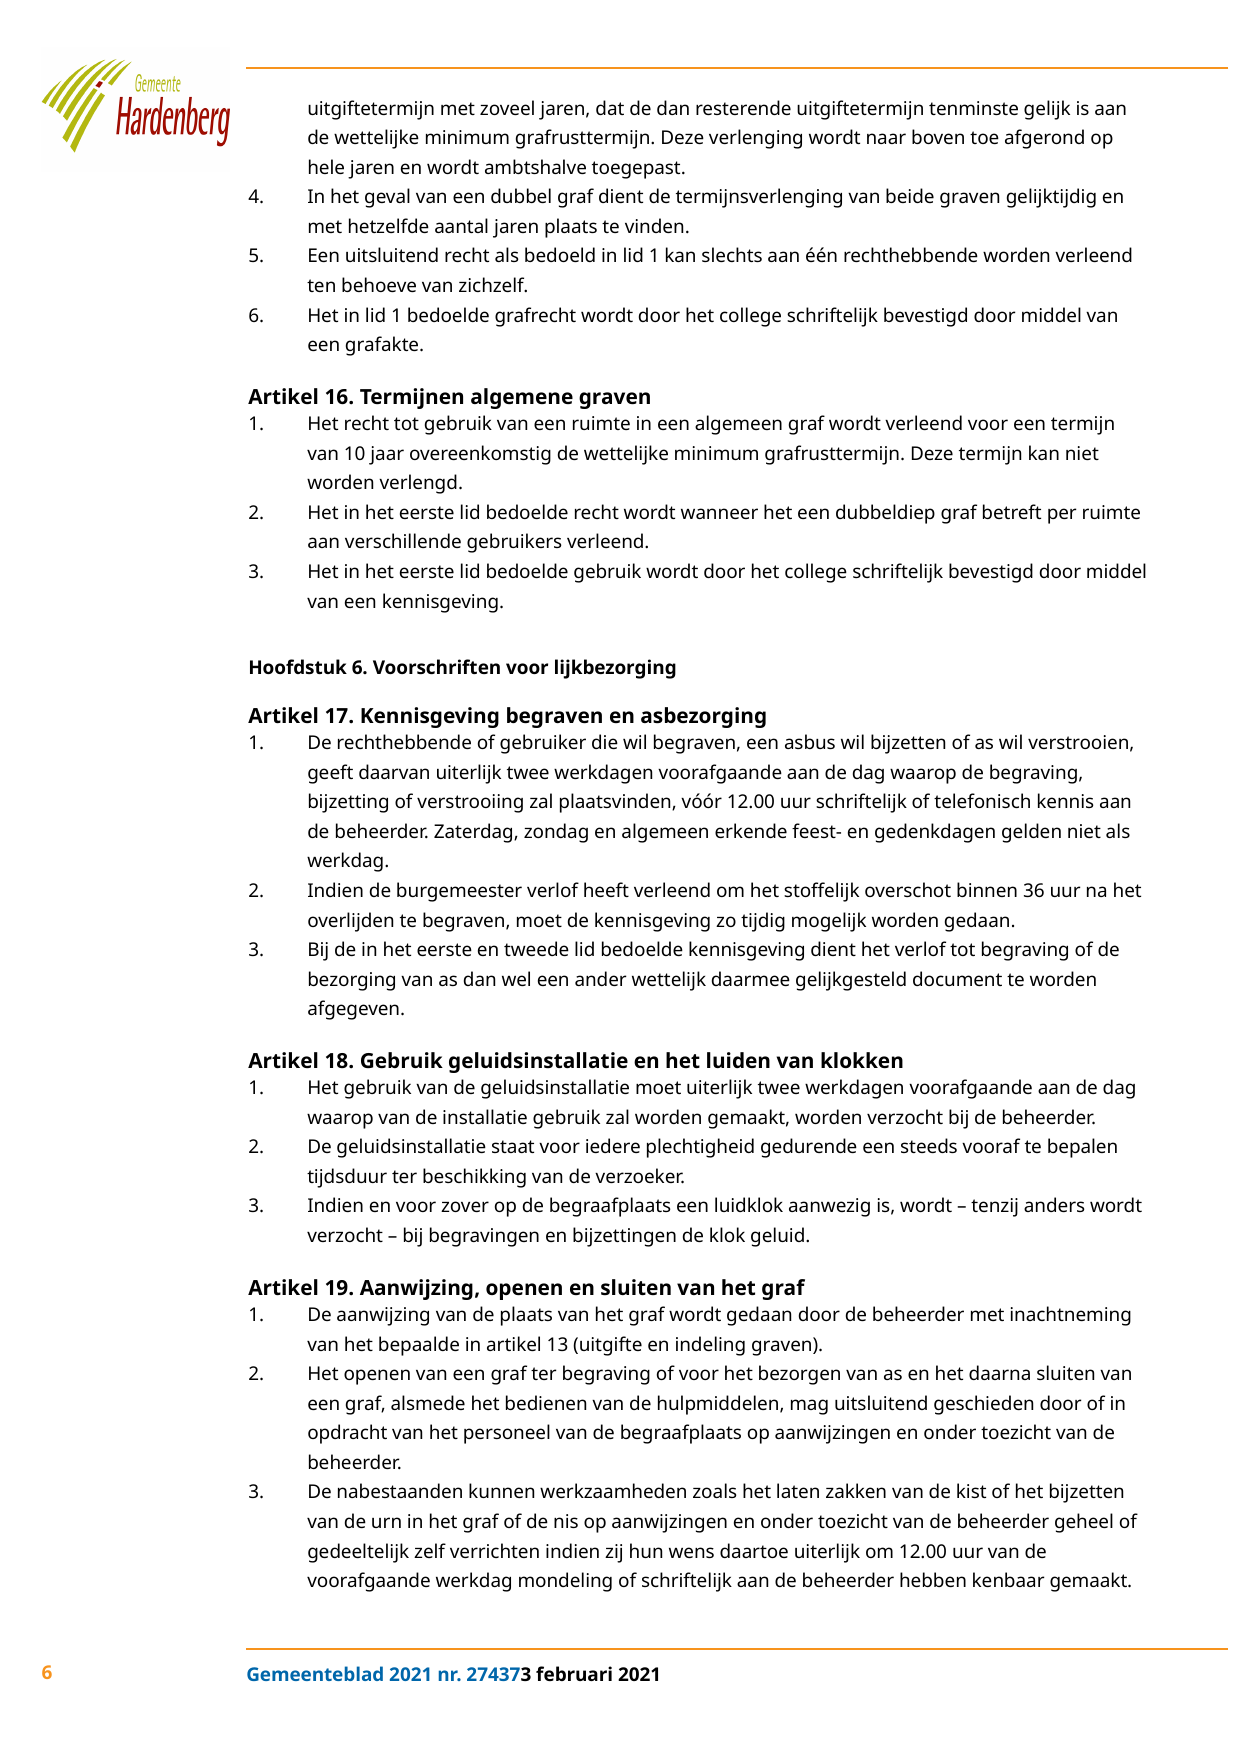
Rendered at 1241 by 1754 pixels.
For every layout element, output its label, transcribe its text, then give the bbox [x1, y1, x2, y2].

list Indien de burgemeester verlof heeft verleend om het stoffelijk overschot binnen 36 uur na het overlijden te begraven, moet de kennisgeving zo tijdig mogelijk worden gedaan. [248, 877, 1152, 932]
list Het openen van een graf ter begraving of voor het bezorgen van as en het daarna sluiten van een graf, alsmede het bedienen van de hulpmiddelen, mag uitsluitend geschieden door of in opdracht van het personeel van de begraafplaats op aanwijzingen en onder toezicht van de beheerder. [248, 1360, 1152, 1475]
list In het geval van een dubbel graf dient de termijnsverlenging van beide graven gelijktijdig en met hetzelfde aantal jaren plaats te vinden. [248, 183, 1152, 239]
list Een uitsluitend recht als bedoeld in lid 1 kan slechts aan één rechthebbende worden verleend ten behoeve van zichzelf. [248, 243, 1152, 298]
list uitgiftetermijn met zoveel jaren, dat de dan resterende uitgiftetermijn tenminste gelijk is aan de wettelijke minimum grafrusttermijn. Deze verlenging wordt naar boven toe afgerond op hele jaren en wordt ambtshalve toegepast. [248, 95, 1152, 180]
list Indien en voor zover op de begraafplaats een luidklok aanwezig is, wordt – tenzij anders wordt verzocht – bij begravingen en bijzettingen de klok geluid. [248, 1193, 1152, 1248]
text Hoofdstuk 6. Voorschriften voor lijkbezorging [248, 654, 1152, 680]
list Het in het eerste lid bedoelde gebruik wordt door het college schriftelijk bevestigd door middel van een kennisgeving. [248, 558, 1152, 613]
picture [41, 47, 231, 172]
text Artikel 19. Aanwijzing, openen en sluiten van het graf [248, 1273, 1152, 1301]
list De nabestaanden kunnen werkzaamheden zoals het laten zakken van de kist of het bijzetten van de urn in het graf of de nis op aanwijzingen en onder toezicht van de beheerder geheel of gedeeltelijk zelf verrichten indien zij hun wens daartoe uiterlijk om 12.00 uur van de voorafgaande werkdag mondeling of schriftelijk aan de beheerder hebben kenbaar gemaakt. [248, 1479, 1152, 1593]
list Het in lid 1 bedoelde grafrecht wordt door het college schriftelijk bevestigd door middel van een grafakte. [248, 302, 1152, 357]
list De aanwijzing van de plaats van het graf wordt gedaan door de beheerder met inachtneming van het bepaalde in artikel 13 (uitgifte en indeling graven). [248, 1301, 1152, 1356]
list De rechthebbende of gebruiker die wil begraven, een asbus wil bijzetten of as wil verstrooien, geeft daarvan uiterlijk twee werkdagen voorafgaande aan de dag waarop de begraving, bijzetting of verstrooiing zal plaatsvinden, vóór 12.00 uur schriftelijk of telefonisch kennis aan de beheerder. Zaterdag, zondag en algemeen erkende feest- en gedenkdagen gelden niet als werkdag. [248, 729, 1152, 873]
list Bij de in het eerste en tweede lid bedoelde kennisgeving dient het verlof tot begraving of de bezorging van as dan wel een ander wettelijk daarmee gelijkgesteld document te worden afgegeven. [248, 936, 1152, 1021]
list Het gebruik van de geluidsinstallatie moet uiterlijk twee werkdagen voorafgaande aan de dag waarop van de installatie gebruik zal worden gemaakt, worden verzocht bij de beheerder. [248, 1074, 1152, 1130]
text Artikel 18. Gebruik geluidsinstallatie en het luiden van klokken [248, 1046, 1152, 1074]
text Artikel 16. Termijnen algemene graven [248, 382, 1152, 410]
list De geluidsinstallatie staat voor iedere plechtigheid gedurende een steeds vooraf te bepalen tijdsduur ter beschikking van de verzoeker. [248, 1133, 1152, 1189]
list Het in het eerste lid bedoelde recht wordt wanneer het een dubbeldiep graf betreft per ruimte aan verschillende gebruikers verleend. [248, 499, 1152, 554]
list Het recht tot gebruik van een ruimte in een algemeen graf wordt verleend voor een termijn van 10 jaar overeenkomstig de wettelijke minimum grafrusttermijn. Deze termijn kan niet worden verlengd. [248, 410, 1152, 495]
text Artikel 17. Kennisgeving begraven en asbezorging [248, 701, 1152, 729]
